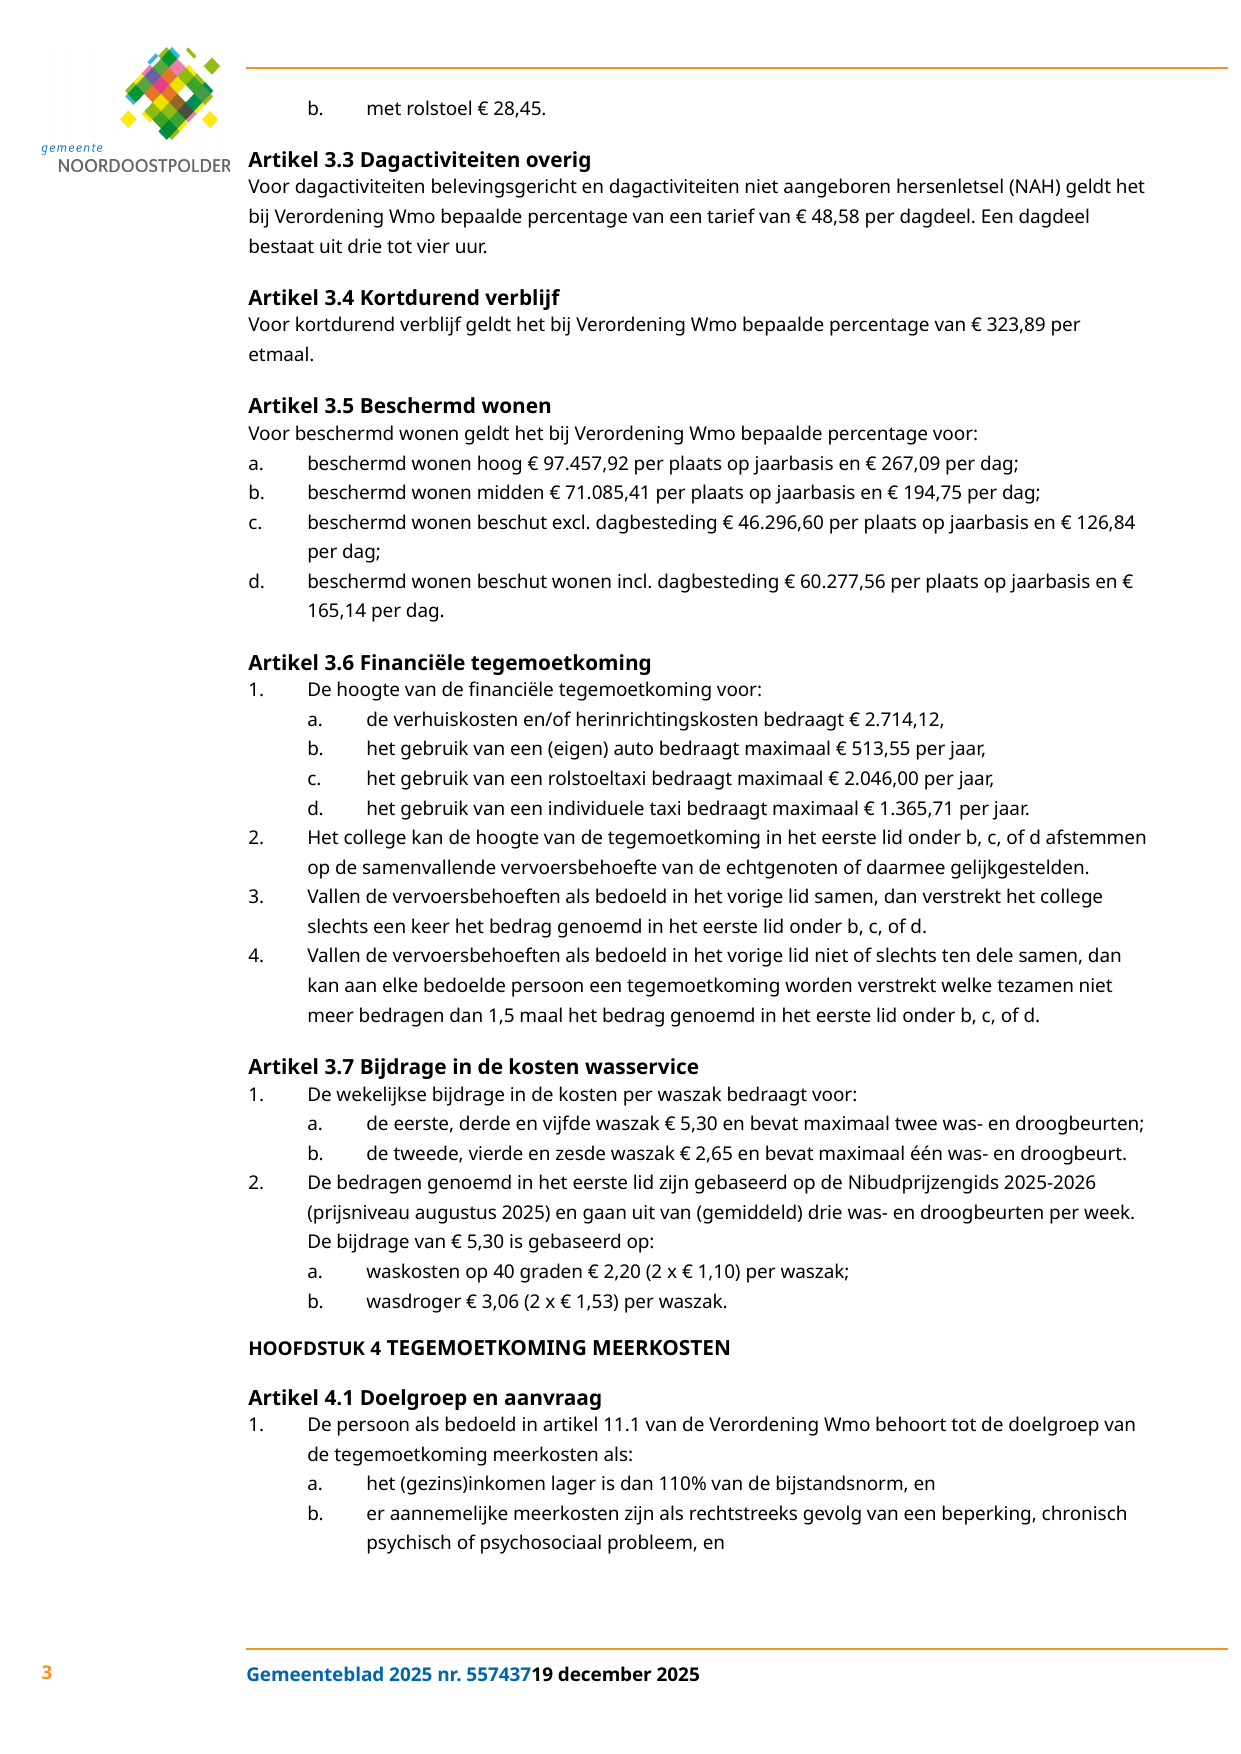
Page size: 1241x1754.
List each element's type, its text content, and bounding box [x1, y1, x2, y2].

text Artikel 3.3 Dagactiviteiten overig [248, 145, 1152, 174]
list met rolstoel € 28,45. [307, 95, 1152, 121]
list de verhuiskosten en/of herinrichtingskosten bedraagt € 2.714,12, [307, 706, 1152, 732]
text Artikel 3.6 Financiële tegemoetkoming [248, 648, 1152, 676]
list er aannemelijke meerkosten zijn als rechtstreeks gevolg van een beperking, chronisch psychisch of psychosociaal probleem, en [307, 1500, 1152, 1555]
list het gebruik van een (eigen) auto bedraagt maximaal € 513,55 per jaar, [307, 736, 1152, 761]
text Artikel 3.7 Bijdrage in de kosten wasservice [248, 1052, 1152, 1081]
list Vallen de vervoersbehoeften als bedoeld in het vorige lid niet of slechts ten dele samen, dan kan aan elke bedoelde persoon een tegemoetkoming worden verstrekt welke tezamen niet meer bedragen dan 1,5 maal het bedrag genoemd in het eerste lid onder b, c, of d. [248, 943, 1152, 1028]
list het gebruik van een rolstoeltaxi bedraagt maximaal € 2.046,00 per jaar, [307, 765, 1152, 791]
list het gebruik van een individuele taxi bedraagt maximaal € 1.365,71 per jaar. [307, 795, 1152, 821]
list het (gezins)inkomen lager is dan 110% van de bijstandsnorm, en [307, 1470, 1152, 1496]
list De wekelijkse bijdrage in de kosten per waszak bedraagt voor: [248, 1081, 1152, 1106]
list beschermd wonen midden € 71.085,41 per plaats op jaarbasis en € 194,75 per dag; [248, 479, 1152, 505]
list beschermd wonen beschut excl. dagbesteding € 46.296,60 per plaats op jaarbasis en € 126,84 per dag; [248, 509, 1152, 564]
list Vallen de vervoersbehoeften als bedoeld in het vorige lid samen, dan verstrekt het college slechts een keer het bedrag genoemd in het eerste lid onder b, c, of d. [248, 883, 1152, 939]
picture [41, 47, 231, 172]
text Voor kortdurend verblijf geldt het bij Verordening Wmo bepaalde percentage van € 323,89 per etmaal. [248, 312, 1152, 367]
list wasdroger € 3,06 (2 x € 1,53) per waszak. [307, 1288, 1152, 1313]
text Artikel 3.5 Beschermd wonen [248, 392, 1152, 420]
list De persoon als bedoeld in artikel 11.1 van de Verordening Wmo behoort tot de doelgroep van de tegemoetkoming meerkosten als: [248, 1411, 1152, 1466]
text Artikel 3.4 Kortdurend verblijf [248, 283, 1152, 312]
list waskosten op 40 graden € 2,20 (2 x € 1,10) per waszak; [307, 1258, 1152, 1284]
text Voor beschermd wonen geldt het bij Verordening Wmo bepaalde percentage voor: [248, 420, 1152, 446]
text Voor dagactiviteiten belevingsgericht en dagactiviteiten niet aangeboren hersenletsel (NAH) geldt het bij Verordening Wmo bepaalde percentage van een tarief van € 48,58 per dagdeel. Een dagdeel bestaat uit drie tot vier uur. [248, 174, 1152, 258]
text HOOFDSTUK 4 TEGEMOETKOMING MEERKOSTEN [248, 1333, 1152, 1362]
list De hoogte van de financiële tegemoetkoming voor: [248, 676, 1152, 702]
list beschermd wonen beschut wonen incl. dagbesteding € 60.277,56 per plaats op jaarbasis en € 165,14 per dag. [248, 568, 1152, 623]
list de tweede, vierde en zesde waszak € 2,65 en bevat maximaal één was- en droogbeurt. [307, 1140, 1152, 1166]
list Het college kan de hoogte van de tegemoetkoming in het eerste lid onder b, c, of d afstemmen op de samenvallende vervoersbehoefte van de echtgenoten of daarmee gelijkgestelden. [248, 824, 1152, 880]
list de eerste, derde en vijfde waszak € 5,30 en bevat maximaal twee was- en droogbeurten; [307, 1110, 1152, 1136]
list De bedragen genoemd in het eerste lid zijn gebaseerd op de Nibudprijzengids 2025-2026 (prijsniveau augustus 2025) en gaan uit van (gemiddeld) drie was- en droogbeurten per week. De bijdrage van € 5,30 is gebaseerd op: [248, 1169, 1152, 1254]
text Artikel 4.1 Doelgroep en aanvraag [248, 1383, 1152, 1411]
list beschermd wonen hoog € 97.457,92 per plaats op jaarbasis en € 267,09 per dag; [248, 450, 1152, 475]
